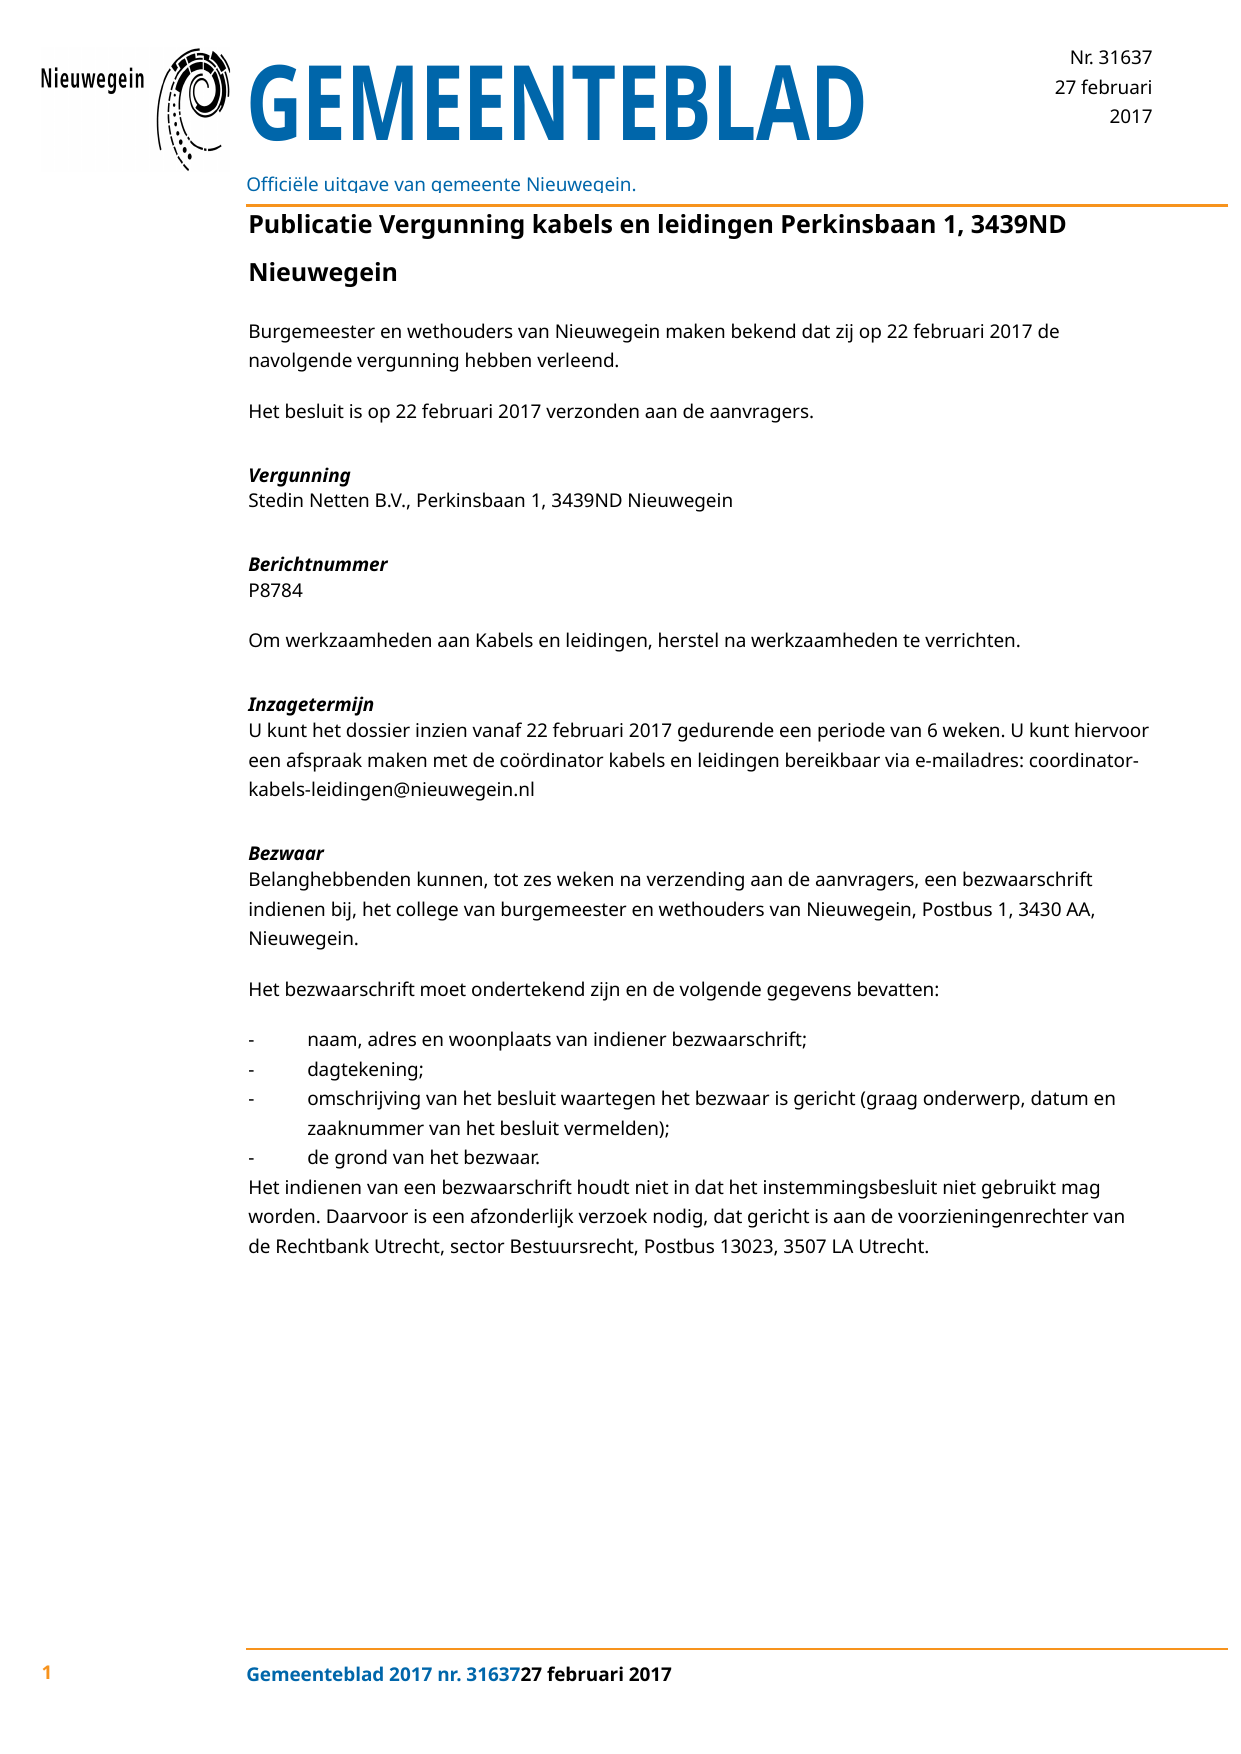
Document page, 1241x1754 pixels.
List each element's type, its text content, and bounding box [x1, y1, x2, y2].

text Belanghebbenden kunnen, tot zes weken na verzending aan de aanvragers, een bezwaarschrift indienen bij, het college van burgemeester en wethouders van Nieuwegein, Postbus 1, 3430 AA, Nieuwegein. [248, 866, 1152, 951]
text Bezwaar [248, 841, 1152, 866]
text Het bezwaarschrift moet ondertekend zijn en de volgende gegevens bevatten: [248, 976, 1152, 1002]
text Stedin Netten B.V., Perkinsbaan 1, 3439ND Nieuwegein [248, 488, 1152, 513]
picture [41, 47, 231, 172]
text P8784 [248, 577, 1152, 603]
list naam, adres en woonplaats van indiener bezwaarschrift; [248, 1026, 1152, 1052]
list omschrijving van het besluit waartegen het bezwaar is gericht (graag onderwerp, datum en zaaknummer van het besluit vermelden); [248, 1085, 1152, 1141]
text U kunt het dossier inzien vanaf 22 februari 2017 gedurende een periode van 6 weken. U kunt hiervoor een afspraak maken met de coördinator kabels en leidingen bereikbaar via e-mailadres: coordinator-kabels-leidingen@nieuwegein.nl [248, 717, 1152, 802]
text Berichtnummer [248, 552, 1152, 577]
text Inzagetermijn [248, 692, 1152, 717]
text Het indienen van een bezwaarschrift houdt niet in dat het instemmingsbesluit niet gebruikt mag worden. Daarvoor is een afzonderlijk verzoek nodig, dat gericht is aan de voorzieningenrechter van de Rechtbank Utrecht, sector Bestuursrecht, Postbus 13023, 3507 LA Utrecht. [248, 1174, 1152, 1259]
text Publicatie Vergunning kabels en leidingen Perkinsbaan 1, 3439ND Nieuwegein [248, 207, 1152, 288]
text Om werkzaamheden aan Kabels en leidingen, herstel na werkzaamheden te verrichten. [248, 628, 1152, 653]
list dagtekening; [248, 1056, 1152, 1082]
text Burgemeester en wethouders van Nieuwegein maken bekend dat zij op 22 februari 2017 de navolgende vergunning hebben verleend. [248, 318, 1152, 373]
text Vergunning [248, 462, 1152, 488]
text Het besluit is op 22 februari 2017 verzonden aan de aanvragers. [248, 398, 1152, 424]
list de grond van het bezwaar. [248, 1144, 1152, 1170]
